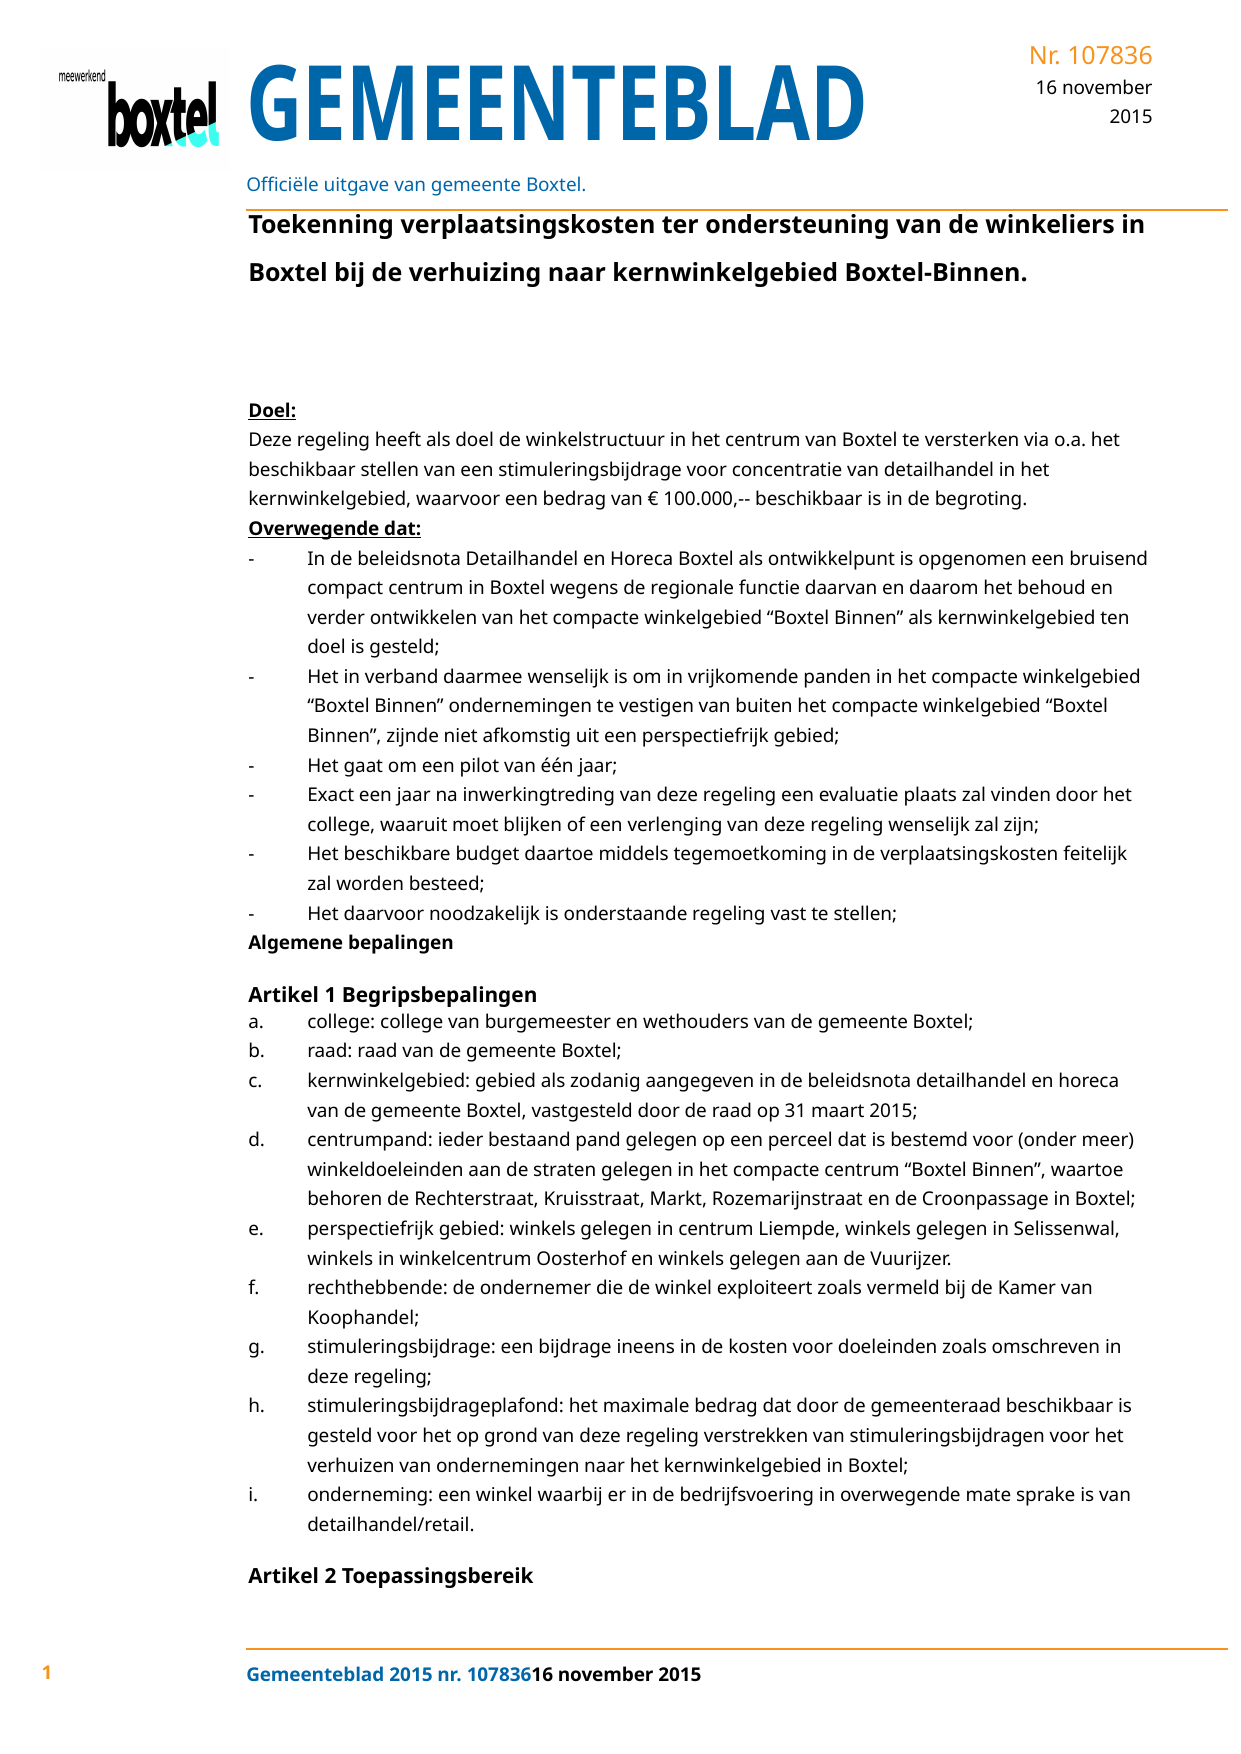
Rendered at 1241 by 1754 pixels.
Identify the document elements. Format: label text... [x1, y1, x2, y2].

list kernwinkelgebied: gebied als zodanig aangegeven in de beleidsnota detailhandel en horeca van de gemeente Boxtel, vastgesteld door de raad op 31 maart 2015; [248, 1067, 1152, 1123]
text Deze regeling heeft als doel de winkelstructuur in het centrum van Boxtel te versterken via o.a. het beschikbaar stellen van een stimuleringsbijdrage voor concentratie van detailhandel in het kernwinkelgebied, waarvoor een bedrag van € 100.000,-- beschikbaar is in de begroting. [248, 426, 1152, 511]
list onderneming: een winkel waarbij er in de bedrijfsvoering in overwegende mate sprake is van detailhandel/retail. [248, 1481, 1152, 1537]
text Artikel 1 Begripsbepalingen [248, 980, 1152, 1008]
list Het in verband daarmee wenselijk is om in vrijkomende panden in het compacte winkelgebied “Boxtel Binnen” ondernemingen te vestigen van buiten het compacte winkelgebied “Boxtel Binnen”, zijnde niet afkomstig uit een perspectiefrijk gebied; [248, 663, 1152, 748]
list stimuleringsbijdrage: een bijdrage ineens in de kosten voor doeleinden zoals omschreven in deze regeling; [248, 1333, 1152, 1389]
list Het beschikbare budget daartoe middels tegemoetkoming in de verplaatsingskosten feitelijk zal worden besteed; [248, 841, 1152, 896]
list rechthebbende: de ondernemer die de winkel exploiteert zoals vermeld bij de Kamer van Koophandel; [248, 1274, 1152, 1330]
text Doel: [248, 397, 1152, 422]
list In de beleidsnota Detailhandel en Horeca Boxtel als ontwikkelpunt is opgenomen een bruisend compact centrum in Boxtel wegens de regionale functie daarvan en daarom het behoud en verder ontwikkelen van het compacte winkelgebied “Boxtel Binnen” als kernwinkelgebied ten doel is gesteld; [248, 545, 1152, 659]
text Toekenning verplaatsingskosten ter ondersteuning van de winkeliers in Boxtel bij de verhuizing naar kernwinkelgebied Boxtel-Binnen. [248, 211, 1152, 288]
text Artikel 2 Toepassingsbereik [248, 1561, 1152, 1590]
list centrumpand: ieder bestaand pand gelegen op een perceel dat is bestemd voor (onder meer) winkeldoeleinden aan de straten gelegen in het compacte centrum “Boxtel Binnen”, waartoe behoren de Rechterstraat, Kruisstraat, Markt, Rozemarijnstraat en de Croonpassage in Boxtel; [248, 1126, 1152, 1211]
text Algemene bepalingen [248, 929, 1152, 955]
list Het gaat om een pilot van één jaar; [248, 752, 1152, 777]
list Exact een jaar na inwerkingtreding van deze regeling een evaluatie plaats zal vinden door het college, waaruit moet blijken of een verlenging van deze regeling wenselijk zal zijn; [248, 781, 1152, 837]
picture [41, 47, 231, 172]
list raad: raad van de gemeente Boxtel; [248, 1038, 1152, 1063]
list college: college van burgemeester en wethouders van de gemeente Boxtel; [248, 1008, 1152, 1034]
list perspectiefrijk gebied: winkels gelegen in centrum Liempde, winkels gelegen in Selissenwal, winkels in winkelcentrum Oosterhof en winkels gelegen aan de Vuurijzer. [248, 1215, 1152, 1271]
list stimuleringsbijdrageplafond: het maximale bedrag dat door de gemeenteraad beschikbaar is gesteld voor het op grond van deze regeling verstrekken van stimuleringsbijdragen voor het verhuizen van ondernemingen naar het kernwinkelgebied in Boxtel; [248, 1393, 1152, 1478]
text Overwegende dat: [248, 515, 1152, 541]
list Het daarvoor noodzakelijk is onderstaande regeling vast te stellen; [248, 900, 1152, 925]
